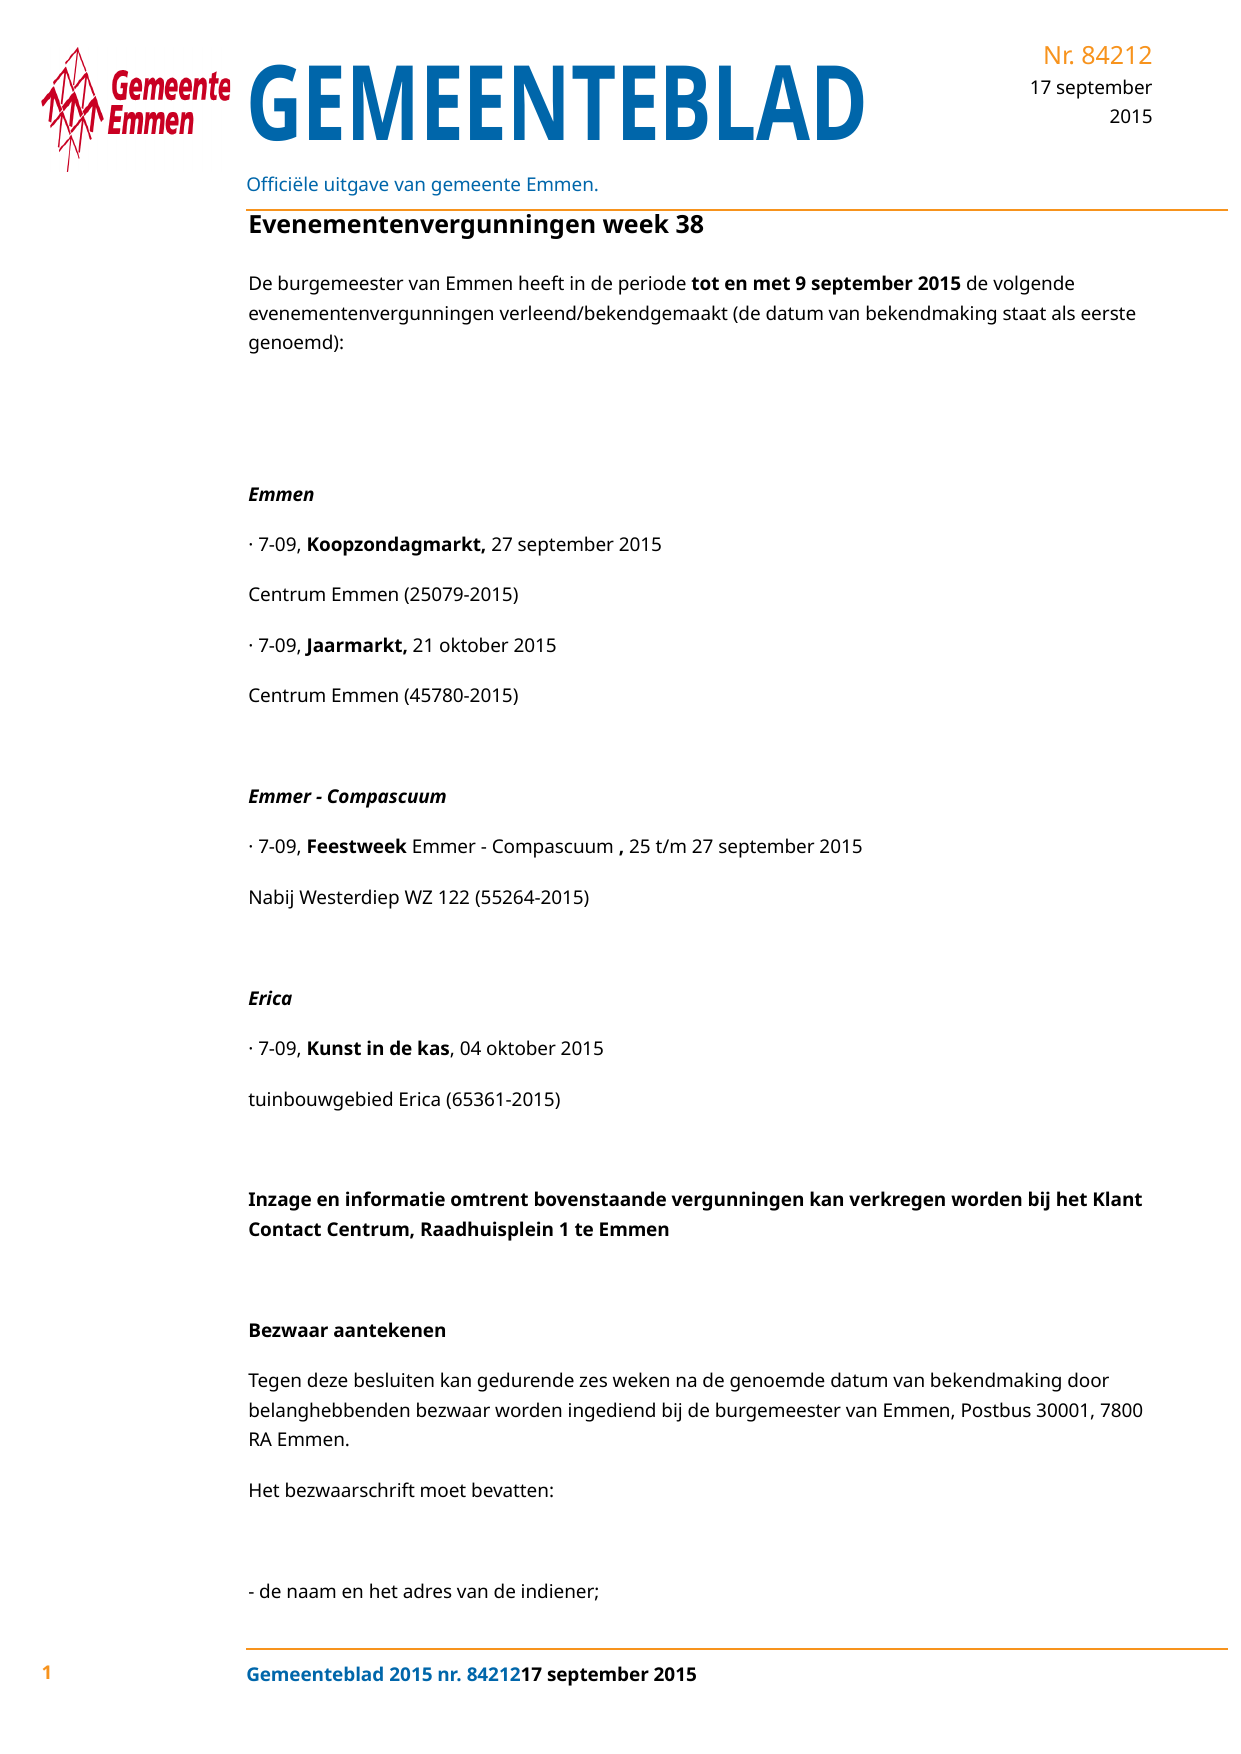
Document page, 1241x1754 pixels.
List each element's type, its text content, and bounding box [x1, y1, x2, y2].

text Het bezwaarschrift moet bevatten: [248, 1477, 1152, 1503]
text Evenementenvergunningen week 38 [248, 211, 1152, 241]
text Emmer - Compascuum [248, 783, 1152, 809]
text Nabij Westerdiep WZ 122 (55264-2015) [248, 884, 1152, 910]
text Centrum Emmen (45780-2015) [248, 682, 1152, 708]
text · 7-09, Jaarmarkt, 21 oktober 2015 [248, 632, 1152, 658]
text Emmen [248, 481, 1152, 506]
text Inzage en informatie omtrent bovenstaande vergunningen kan verkregen worden bij het Klant Contact Centrum, Raadhuisplein 1 te Emmen [248, 1187, 1152, 1242]
text - de naam en het adres van de indiener; [248, 1578, 1152, 1603]
text tuinbouwgebied Erica (65361-2015) [248, 1086, 1152, 1111]
text De burgemeester van Emmen heeft in de periode tot en met 9 september 2015 de volgende evenementenvergunningen verleend/bekendgemaakt (de datum van bekendmaking staat als eerste genoemd): [248, 270, 1152, 355]
text Bezwaar aantekenen [248, 1317, 1152, 1343]
text · 7-09, Kunst in de kas, 04 oktober 2015 [248, 1035, 1152, 1061]
picture [41, 47, 231, 172]
text Erica [248, 985, 1152, 1011]
text · 7-09, Koopzondagmarkt, 27 september 2015 [248, 531, 1152, 557]
text · 7-09, Feestweek Emmer - Compascuum , 25 t/m 27 september 2015 [248, 834, 1152, 859]
text Tegen deze besluiten kan gedurende zes weken na de genoemde datum van bekendmaking door belanghebbenden bezwaar worden ingediend bij de burgemeester van Emmen, Postbus 30001, 7800 RA Emmen. [248, 1367, 1152, 1452]
text Centrum Emmen (25079-2015) [248, 582, 1152, 607]
